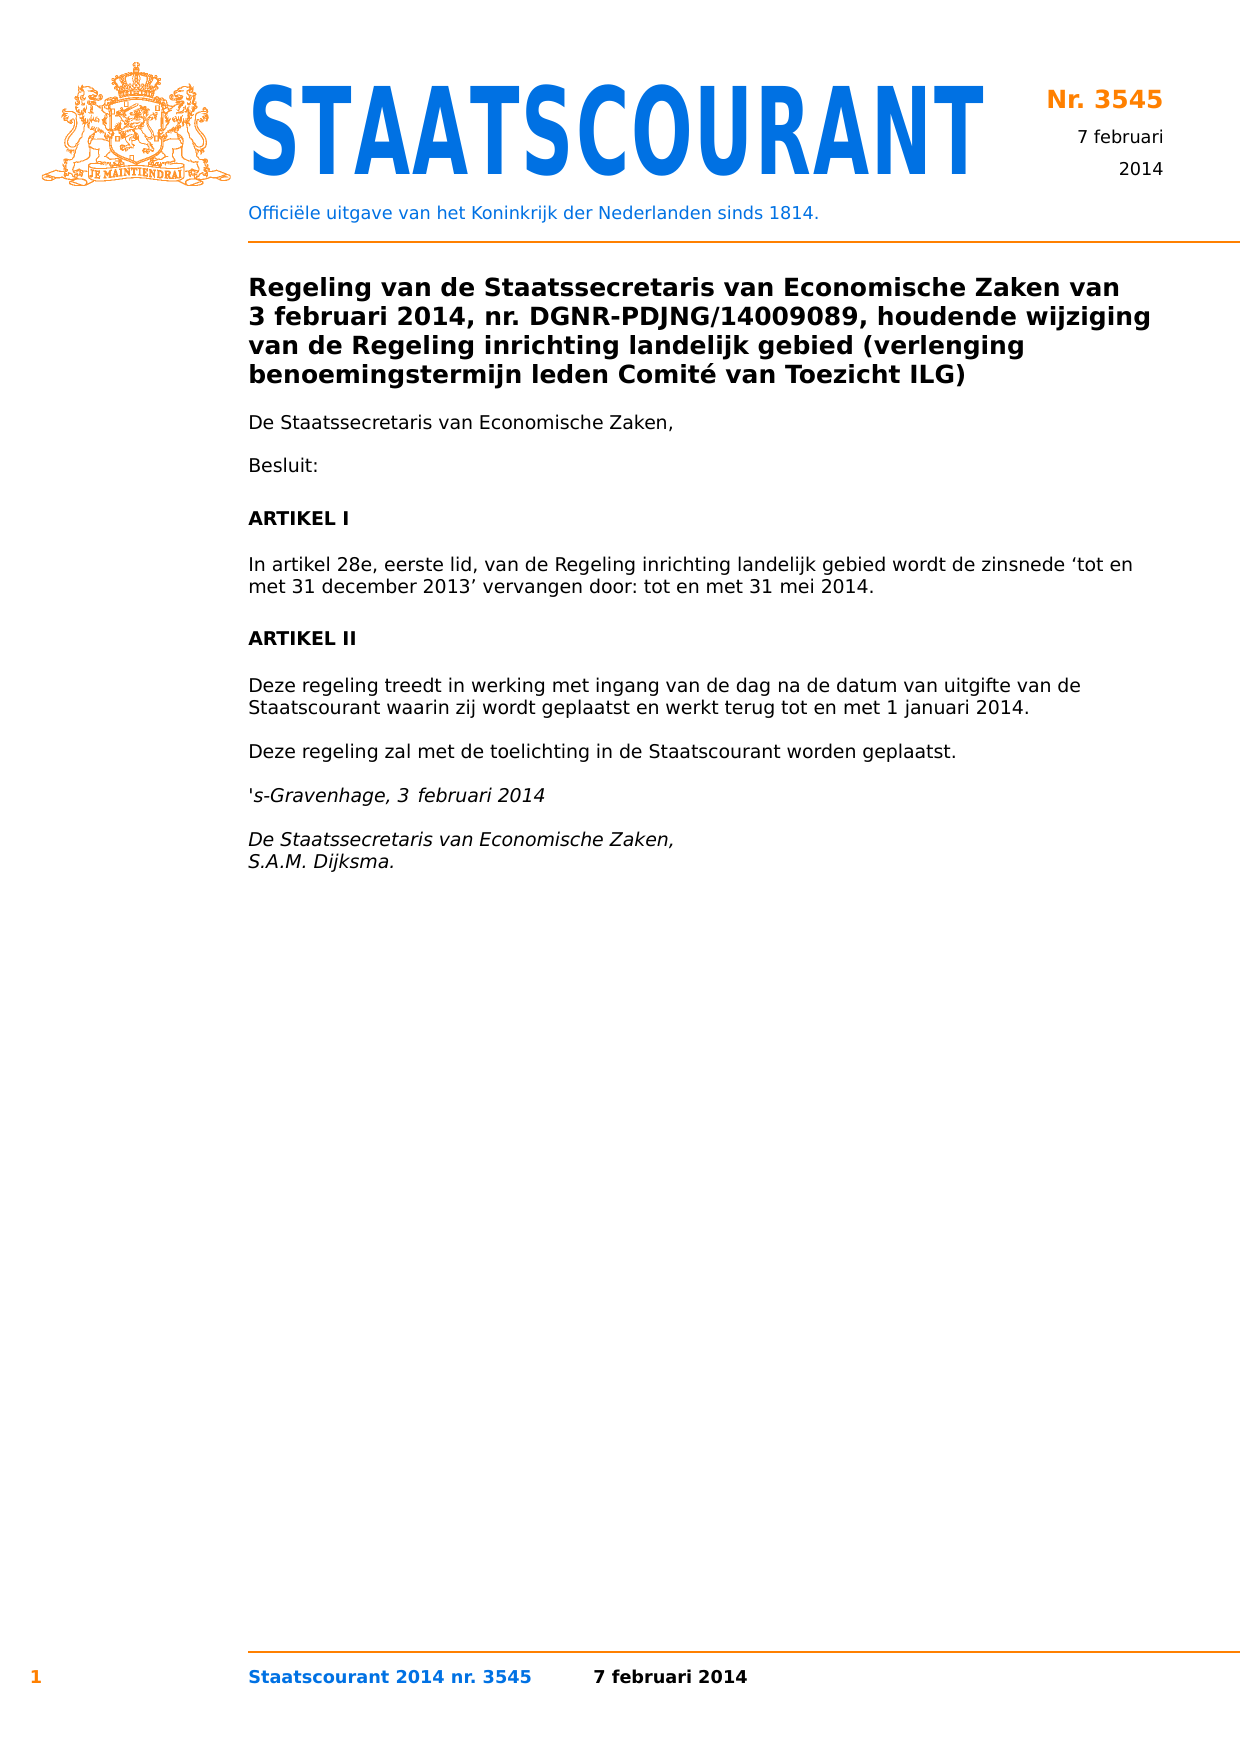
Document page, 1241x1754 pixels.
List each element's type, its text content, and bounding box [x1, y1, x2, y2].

subtitle Regeling van de Staatssecretaris van Economische Zaken van 3 februari 2014, nr. DGNR-PDJNG/14009089, houdende wijziging van de Regeling inrichting landelijk gebied (verlenging benoemingstermijn leden Comité van Toezicht ILG) [248, 273, 1163, 390]
text De Staatssecretaris van Economische Zaken, S.A.M. Dijksma. [248, 829, 1163, 873]
picture [41, 62, 231, 186]
text Deze regeling treedt in werking met ingang van de dag na de datum van uitgifte van de Staatscourant waarin zij wordt geplaatst en werkt terug tot en met 1 januari 2014. [248, 675, 1163, 719]
text De Staatssecretaris van Economische Zaken, [248, 412, 1163, 433]
table_cell 7 februari [998, 121, 1240, 153]
subtitle ARTIKEL I [248, 507, 1163, 529]
text Besluit: [248, 455, 1163, 477]
subtitle ARTIKEL II [248, 628, 1163, 650]
table_header Nr. 3545 [998, 62, 1240, 121]
text Deze regeling zal met de toelichting in de Staatscourant worden geplaatst. [248, 741, 1163, 763]
text In artikel 28e, eerste lid, van de Regeling inrichting landelijk gebied wordt de zinsnede ‘tot en met 31 december 2013’ vervangen door: tot en met 31 mei 2014. [248, 554, 1163, 598]
table_header STAATSCOURANT [248, 62, 998, 203]
table_cell Officiële uitgave van het Koninkrijk der Nederlanden sinds 1814. [248, 203, 1240, 241]
table_cell 2014 [998, 153, 1240, 203]
text 's-Gravenhage, 3 februari 2014 [248, 785, 1163, 807]
table_header [25, 62, 248, 241]
